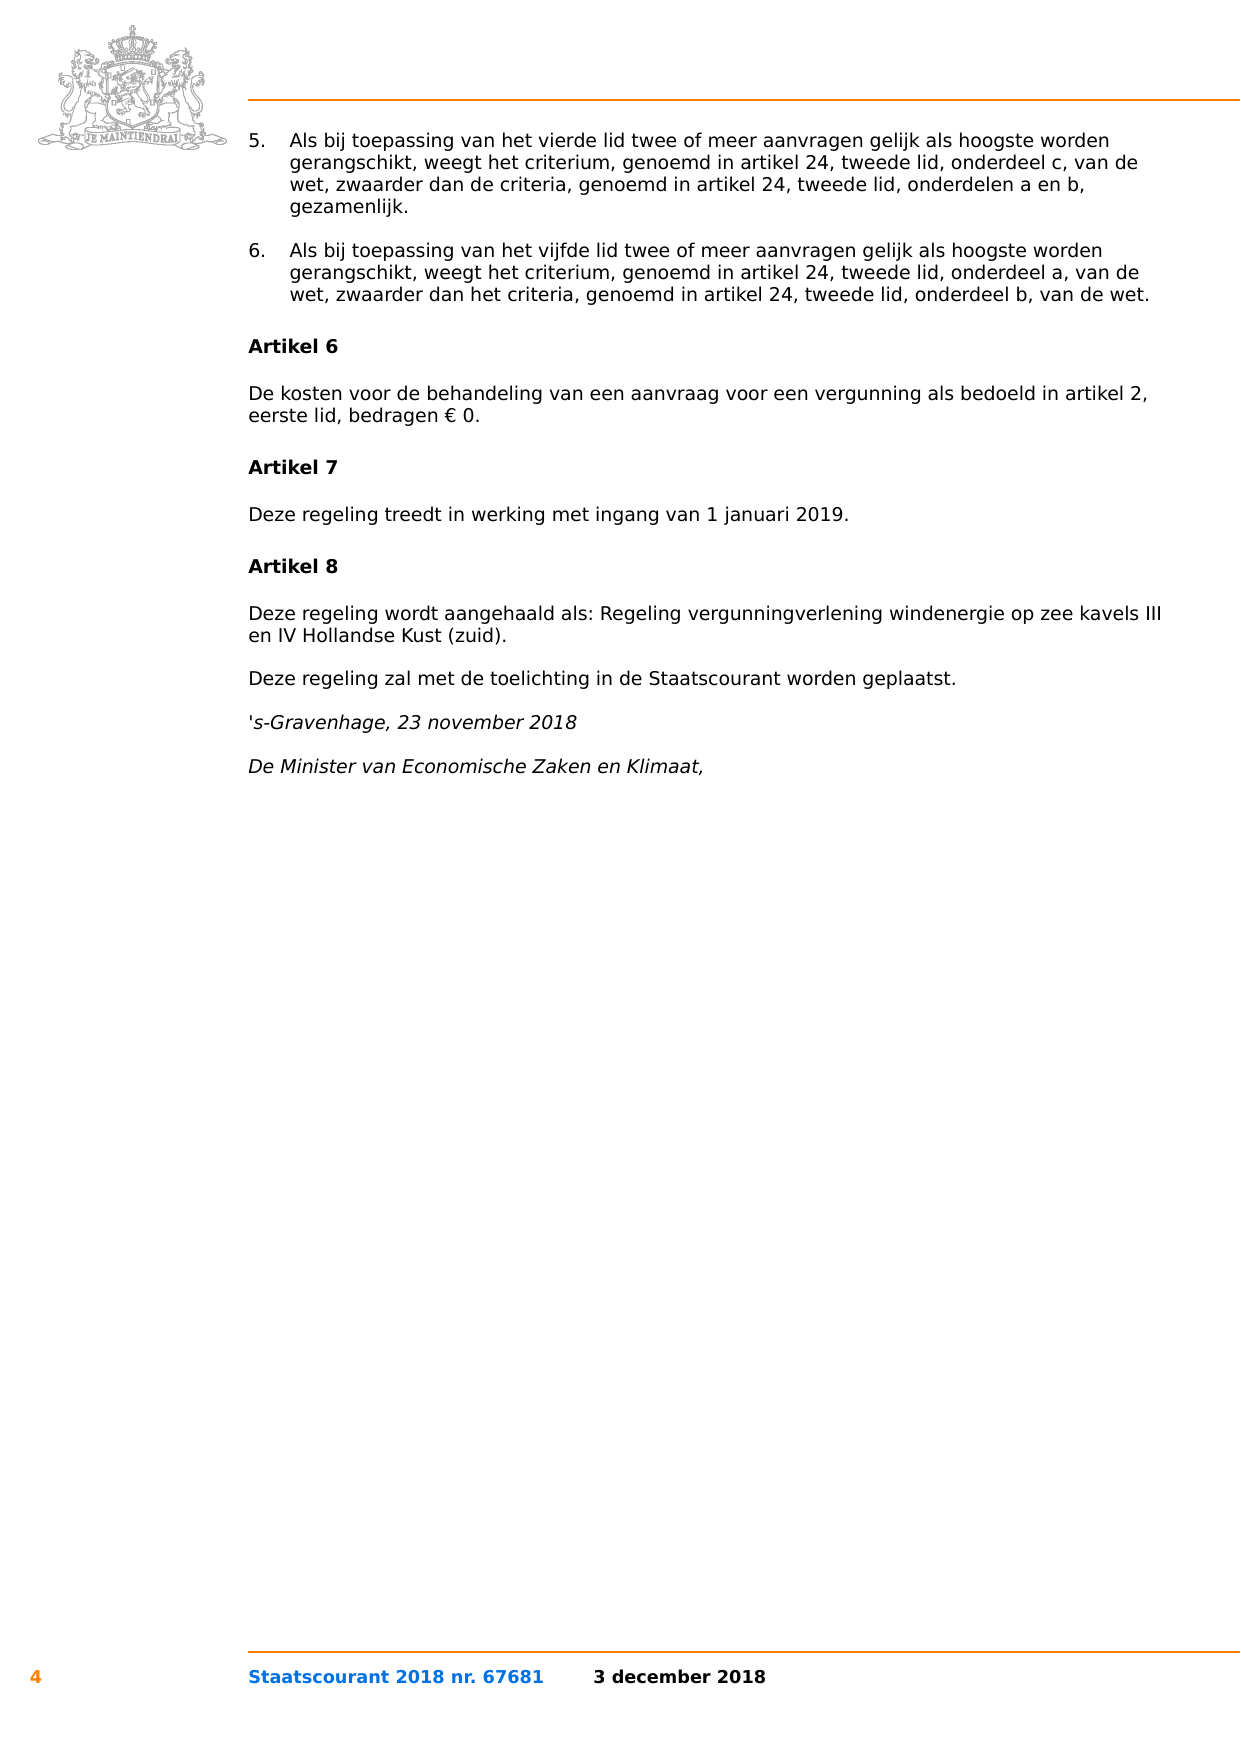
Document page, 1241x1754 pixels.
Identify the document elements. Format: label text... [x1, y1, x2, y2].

text Deze regeling wordt aangehaald als: Regeling vergunningverlening windenergie op zee kavels III en IV Hollandse Kust (zuid). [248, 602, 1163, 646]
text De Minister van Economische Zaken en Klimaat, [248, 756, 1163, 778]
subtitle Artikel 6 [248, 336, 1163, 358]
subtitle Artikel 8 [248, 556, 1163, 577]
text Deze regeling zal met de toelichting in de Staatscourant worden geplaatst. [248, 668, 1163, 690]
subtitle Artikel 7 [248, 457, 1163, 478]
text 's-Gravenhage, 23 november 2018 [248, 712, 1163, 734]
text De kosten voor de behandeling van een aanvraag voor een vergunning als bedoeld in artikel 2, eerste lid, bedragen € 0. [248, 383, 1163, 427]
text Deze regeling treedt in werking met ingang van 1 januari 2019. [248, 503, 1163, 526]
text 5. Als bij toepassing van het vierde lid twee of meer aanvragen gelijk als hoogste worden gerangschikt, weegt het criterium, genoemd in artikel 24, tweede lid, onderdeel c, van de wet, zwaarder dan de criteria, genoemd in artikel 24, tweede lid, onderdelen a en b, gezamenlijk. [248, 130, 1163, 218]
picture [38, 25, 227, 150]
text 6. Als bij toepassing van het vijfde lid twee of meer aanvragen gelijk als hoogste worden gerangschikt, weegt het criterium, genoemd in artikel 24, tweede lid, onderdeel a, van de wet, zwaarder dan het criteria, genoemd in artikel 24, tweede lid, onderdeel b, van de wet. [248, 240, 1163, 306]
